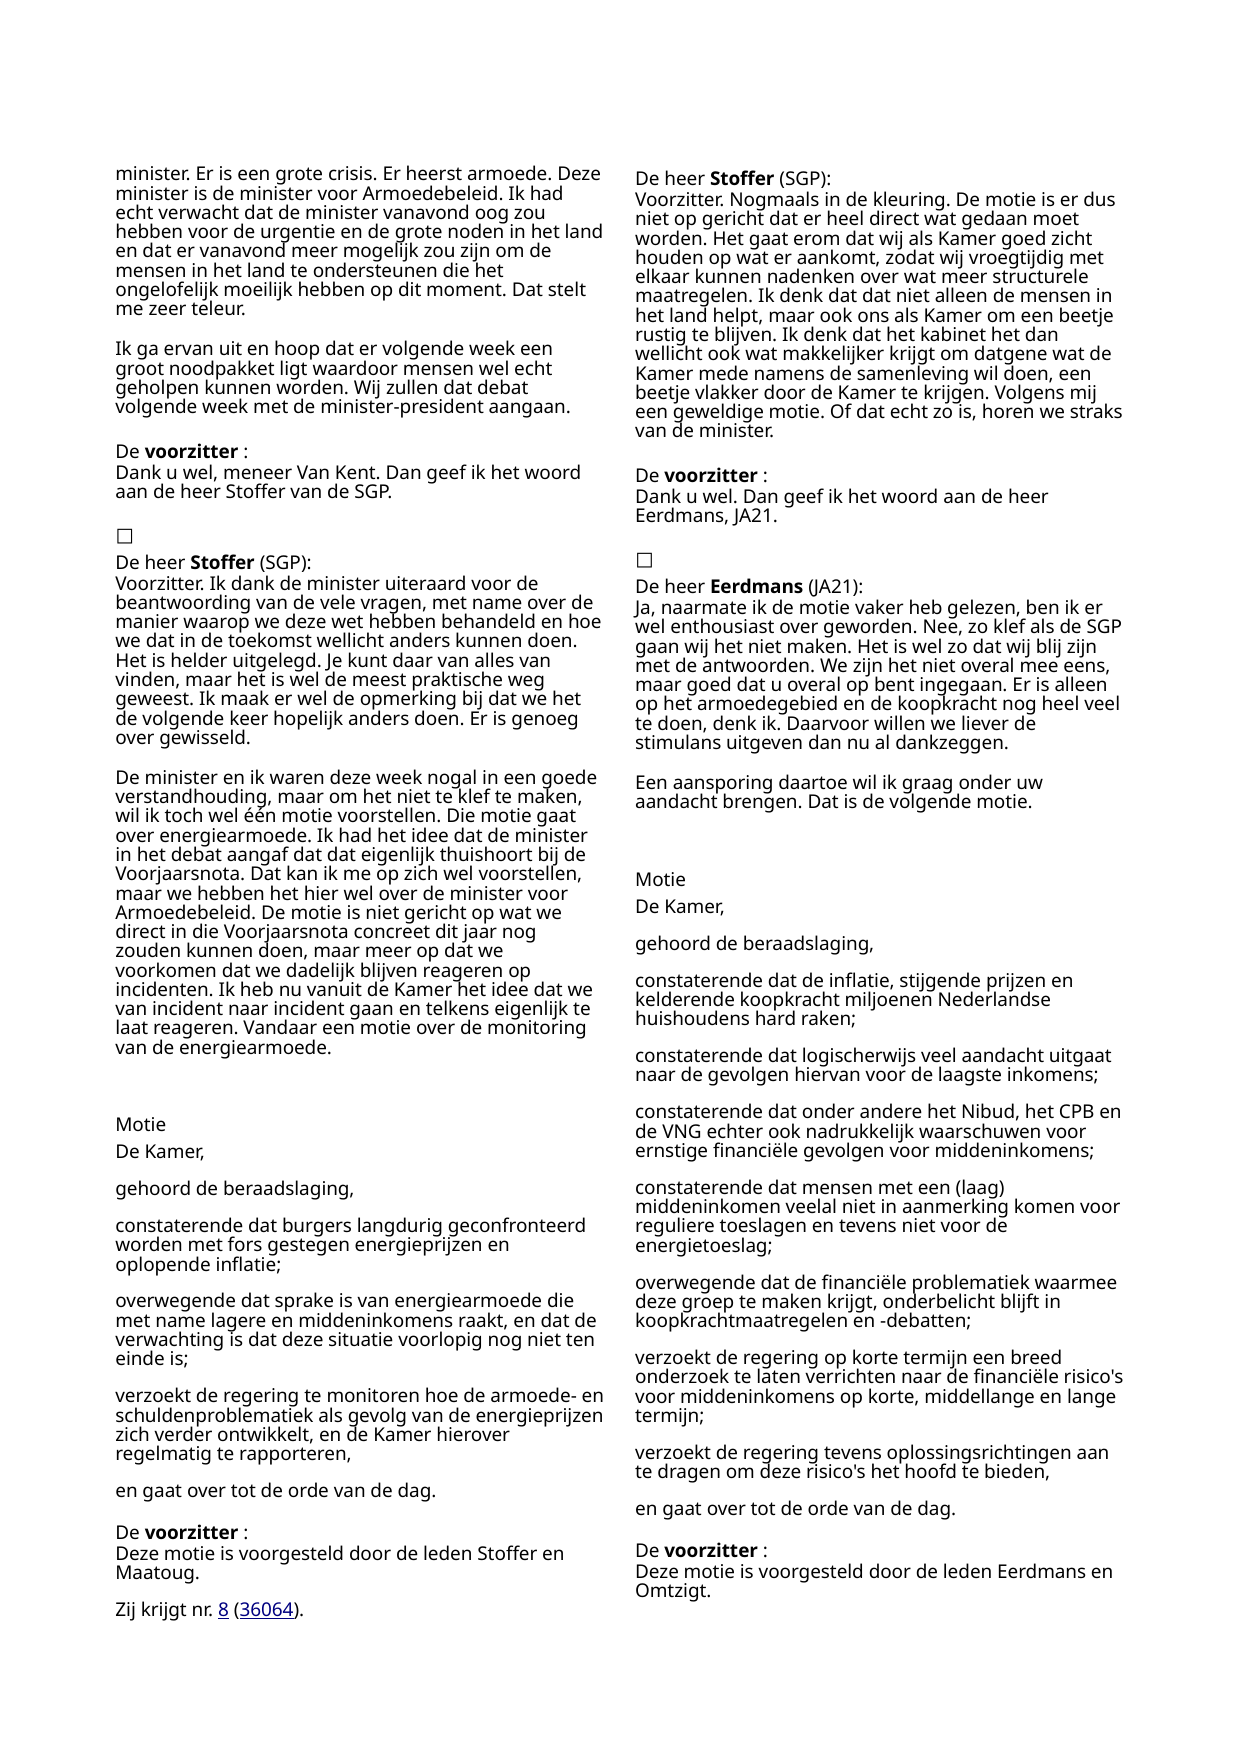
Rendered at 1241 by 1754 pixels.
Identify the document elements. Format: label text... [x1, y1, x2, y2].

text ⬜ [635, 548, 1125, 573]
text De voorzitter : [635, 462, 1125, 488]
text overwegende dat de financiële problematiek waarmee deze groep te maken krijgt, onderbelicht blijft in koopkrachtmaatregelen en -debatten; [635, 1274, 1125, 1331]
text overwegende dat sprake is van energiearmoede die met name lagere en middeninkomens raakt, en dat de verwachting is dat deze situatie voorlopig nog niet ten einde is; [115, 1292, 605, 1369]
text Deze motie is voorgesteld door de leden Eerdmans en Omtzigt. [635, 1563, 1125, 1601]
text Voorzitter. Nogmaals in de kleuring. De motie is er dus niet op gericht dat er heel direct wat gedaan moet worden. Het gaat erom dat wij als Kamer goed zicht houden op wat er aankomt, zodat wij vroegtijdig met elkaar kunnen nadenken over wat meer structurele maatregelen. Ik denk dat dat niet alleen de mensen in het land helpt, maar ook ons als Kamer om een beetje rustig te blijven. Ik denk dat het kabinet het dan wellicht ook wat makkelijker krijgt om datgene wat de Kamer mede namens de samenleving wil doen, een beetje vlakker door de Kamer te krijgen. Volgens mij een geweldige motie. Of dat echt zo is, horen we straks van de minister. [635, 191, 1125, 442]
text Een aansporing daartoe wil ik graag onder uw aandacht brengen. Dat is de volgende motie. [635, 774, 1125, 812]
text Dank u wel. Dan geef ik het woord aan de heer Eerdmans, JA21. [635, 488, 1125, 527]
text Ik ga ervan uit en hoop dat er volgende week een groot noodpakket ligt waardoor mensen wel echt geholpen kunnen worden. Wij zullen dat debat volgende week met de minister-president aangaan. [115, 340, 605, 417]
text gehoord de beraadslaging, [115, 1180, 605, 1199]
text Motie [115, 1111, 605, 1137]
text Zij krijgt nr. 8 (36064). [115, 1601, 605, 1620]
text De heer Stoffer (SGP): [115, 549, 605, 575]
text en gaat over tot de orde van de dag. [115, 1482, 605, 1501]
text De heer Stoffer (SGP): [635, 165, 1125, 191]
text constaterende dat logischerwijs veel aandacht uitgaat naar de gevolgen hiervan voor de laagste inkomens; [635, 1047, 1125, 1086]
text De Kamer, [115, 1143, 605, 1162]
text constaterende dat onder andere het Nibud, het CPB en de VNG echter ook nadrukkelijk waarschuwen voor ernstige financiële gevolgen voor middeninkomens; [635, 1103, 1125, 1161]
text Ja, naarmate ik de motie vaker heb gelezen, ben ik er wel enthousiast over geworden. Nee, zo klef als de SGP gaan wij het niet maken. Het is wel zo dat wij blij zijn met de antwoorden. We zijn het niet overal mee eens, maar goed dat u overal op bent ingegaan. Er is alleen op het armoedegebied en de koopkracht nog heel veel te doen, denk ik. Daarvoor willen we liever de stimulans uitgeven dan nu al dankzeggen. [635, 599, 1125, 753]
text verzoekt de regering tevens oplossingsrichtingen aan te dragen om deze risico's het hoofd te bieden, [635, 1444, 1125, 1482]
text verzoekt de regering te monitoren hoe de armoede- en schuldenproblematiek als gevolg van de energieprijzen zich verder ontwikkelt, en de Kamer hierover regelmatig te rapporteren, [115, 1387, 605, 1464]
text Deze motie is voorgesteld door de leden Stoffer en Maatoug. [115, 1545, 605, 1583]
text De voorzitter : [635, 1537, 1125, 1563]
text verzoekt de regering op korte termijn een breed onderzoek te laten verrichten naar de financiële risico's voor middeninkomens op korte, middellange en lange termijn; [635, 1349, 1125, 1426]
text minister. Er is een grote crisis. Er heerst armoede. Deze minister is de minister voor Armoedebeleid. Ik had echt verwacht dat de minister vanavond oog zou hebben voor de urgentie en de grote noden in het land en dat er vanavond meer mogelijk zou zijn om de mensen in het land te ondersteunen die het ongelofelijk moeilijk hebben op dit moment. Dat stelt me zeer teleur. [115, 165, 605, 319]
text constaterende dat burgers langdurig geconfronteerd worden met fors gestegen energieprijzen en oplopende inflatie; [115, 1217, 605, 1275]
text Motie [635, 866, 1125, 892]
text De voorzitter : [115, 1519, 605, 1545]
text ⬜ [115, 523, 605, 549]
text constaterende dat de inflatie, stijgende prijzen en kelderende koopkracht miljoenen Nederlandse huishoudens hard raken; [635, 972, 1125, 1029]
text De Kamer, [635, 898, 1125, 917]
text De voorzitter : [115, 438, 605, 464]
text gehoord de beraadslaging, [635, 934, 1125, 954]
text De heer Eerdmans (JA21): [635, 573, 1125, 599]
text Voorzitter. Ik dank de minister uiteraard voor de beantwoording van de vele vragen, met name over de manier waarop we deze wet hebben behandeld en hoe we dat in de toekomst wellicht anders kunnen doen. Het is helder uitgelegd. Je kunt daar van alles van vinden, maar het is wel de meest praktische weg geweest. Ik maak er wel de opmerking bij dat we het de volgende keer hopelijk anders doen. Er is genoeg over gewisseld. [115, 575, 605, 748]
text Dank u wel, meneer Van Kent. Dan geef ik het woord aan de heer Stoffer van de SGP. [115, 464, 605, 502]
text De minister en ik waren deze week nogal in een goede verstandhouding, maar om het niet te klef te maken, wil ik toch wel één motie voorstellen. Die motie gaat over energiearmoede. Ik had het idee dat de minister in het debat aangaf dat dat eigenlijk thuishoort bij de Voorjaarsnota. Dat kan ik me op zich wel voorstellen, maar we hebben het hier wel over de minister voor Armoedebeleid. De motie is niet gericht op wat we direct in die Voorjaarsnota concreet dit jaar nog zouden kunnen doen, maar meer op dat we voorkomen dat we dadelijk blijven reageren op incidenten. Ik heb nu vanuit de Kamer het idee dat we van incident naar incident gaan en telkens eigenlijk te laat reageren. Vandaar een motie over de monitoring van de energiearmoede. [115, 769, 605, 1058]
text en gaat over tot de orde van de dag. [635, 1500, 1125, 1519]
text constaterende dat mensen met een (laag) middeninkomen veelal niet in aanmerking komen voor reguliere toeslagen en tevens niet voor de energietoeslag; [635, 1179, 1125, 1256]
